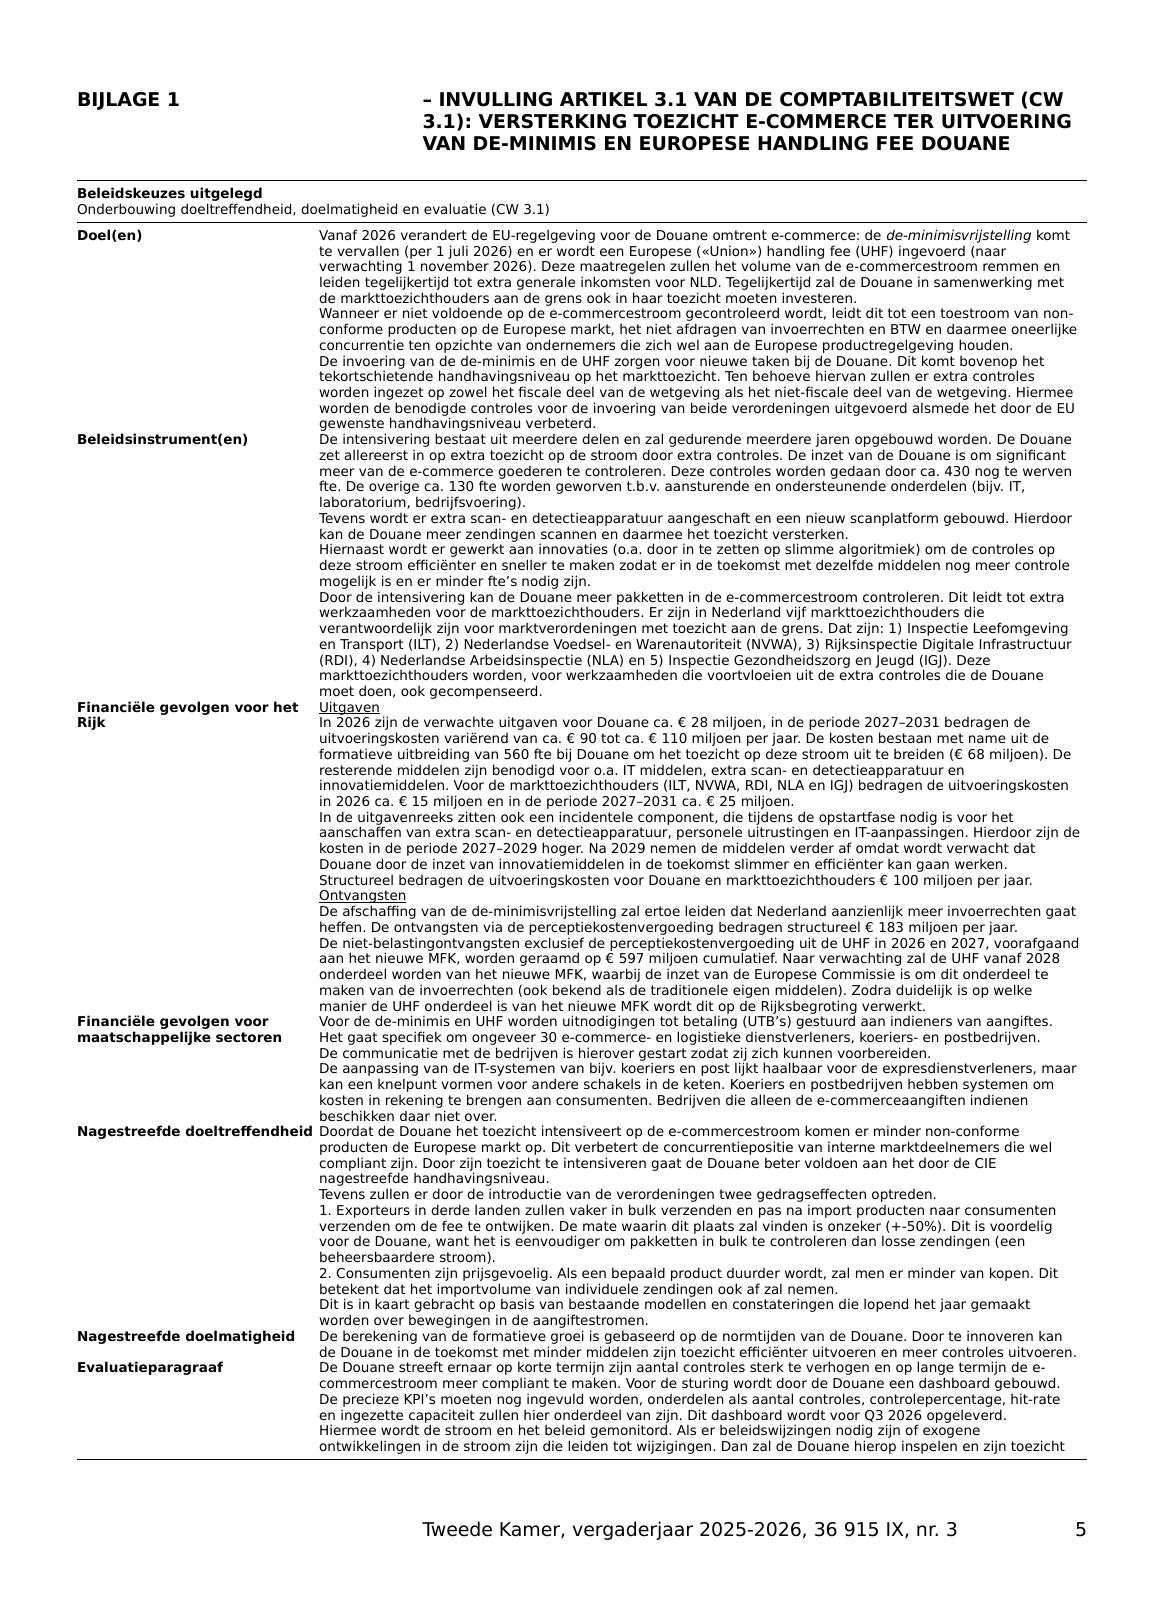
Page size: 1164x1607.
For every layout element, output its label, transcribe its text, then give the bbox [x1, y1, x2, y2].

table_header Beleidskeuzes uitgelegd Onderbouwing doeltreffendheid, doelmatigheid en evaluatie (CW 3.1) [77, 181, 1087, 222]
table_cell Nagestreefde doelmatigheid [77, 1329, 313, 1360]
table_cell Doordat de Douane het toezicht intensiveert op de e-commercestroom komen er minder non-conforme producten de Europese markt op. Dit verbetert de concurrentiepositie van interne marktdeelnemers die wel compliant zijn. Door zijn toezicht te intensiveren gaat de Douane beter voldoen aan het door de CIE nagestreefde handhavingsniveau. Tevens zullen er door de introductie van de verordeningen twee gedragseffecten optreden. 1. Exporteurs in derde landen zullen vaker in bulk verzenden en pas na import producten naar consumenten verzenden om de fee te ontwijken. De mate waarin dit plaats zal vinden is onzeker (+-50%). Dit is voordelig voor de Douane, want het is eenvoudiger om pakketten in bulk te controleren dan losse zendingen (een beheersbaardere stroom). 2. Consumenten zijn prijsgevoelig. Als een bepaald product duurder wordt, zal men er minder van kopen. Dit betekent dat het importvolume van individuele zendingen ook af zal nemen. Dit is in kaart gebracht op basis van bestaande modellen en constateringen die lopend het jaar gemaakt worden over bewegingen in de aangiftestromen. [313, 1124, 1087, 1329]
table_cell Doel(en) [77, 223, 313, 432]
table_cell Voor de de-minimis en UHF worden uitnodigingen tot betaling (UTB’s) gestuurd aan indieners van aangiftes. Het gaat specifiek om ongeveer 30 e-commerce- en logistieke dienstverleners, koeriers- en postbedrijven. De communicatie met de bedrijven is hierover gestart zodat zij zich kunnen voorbereiden. De aanpassing van de IT-systemen van bijv. koeriers en post lijkt haalbaar voor de expresdienstverleners, maar kan een knelpunt vormen voor andere schakels in de keten. Koeriers en postbedrijven hebben systemen om kosten in rekening te brengen aan consumenten. Bedrijven die alleen de e-commerceaangiften indienen beschikken daar niet over. [313, 1014, 1087, 1124]
table_cell De intensivering bestaat uit meerdere delen en zal gedurende meerdere jaren opgebouwd worden. De Douane zet allereerst in op extra toezicht op de stroom door extra controles. De inzet van de Douane is om significant meer van de e-commerce goederen te controleren. Deze controles worden gedaan door ca. 430 nog te werven fte. De overige ca. 130 fte worden geworven t.b.v. aansturende en ondersteunende onderdelen (bijv. IT, laboratorium, bedrijfsvoering). Tevens wordt er extra scan- en detectieapparatuur aangeschaft en een nieuw scanplatform gebouwd. Hierdoor kan de Douane meer zendingen scannen en daarmee het toezicht versterken. Hiernaast wordt er gewerkt aan innovaties (o.a. door in te zetten op slimme algoritmiek) om de controles op deze stroom efficiënter en sneller te maken zodat er in de toekomst met dezelfde middelen nog meer controle mogelijk is en er minder fte’s nodig zijn. Door de intensivering kan de Douane meer pakketten in de e-commercestroom controleren. Dit leidt tot extra werkzaamheden voor de markttoezichthouders. Er zijn in Nederland vijf markttoezichthouders die verantwoordelijk zijn voor marktverordeningen met toezicht aan de grens. Dat zijn: 1) Inspectie Leefomgeving en Transport (ILT), 2) Nederlandse Voedsel- en Warenautoriteit (NVWA), 3) Rijksinspectie Digitale Infrastructuur (RDI), 4) Nederlandse Arbeidsinspectie (NLA) en 5) Inspectie Gezondheidszorg en Jeugd (IGJ). Deze markttoezichthouders worden, voor werkzaamheden die voortvloeien uit de extra controles die de Douane moet doen, ook gecompenseerd. [313, 432, 1087, 699]
table_cell Uitgaven In 2026 zijn de verwachte uitgaven voor Douane ca. € 28 miljoen, in de periode 2027–2031 bedragen de uitvoeringskosten variërend van ca. € 90 tot ca. € 110 miljoen per jaar. De kosten bestaan met name uit de formatieve uitbreiding van 560 fte bij Douane om het toezicht op deze stroom uit te breiden (€ 68 miljoen). De resterende middelen zijn benodigd voor o.a. IT middelen, extra scan- en detectieapparatuur en innovatiemiddelen. Voor de markttoezichthouders (ILT, NVWA, RDI, NLA en IGJ) bedragen de uitvoeringskosten in 2026 ca. € 15 miljoen en in de periode 2027–2031 ca. € 25 miljoen. In de uitgavenreeks zitten ook een incidentele component, die tijdens de opstartfase nodig is voor het aanschaffen van extra scan- en detectieapparatuur, personele uitrustingen en IT-aanpassingen. Hierdoor zijn de kosten in de periode 2027–2029 hoger. Na 2029 nemen de middelen verder af omdat wordt verwacht dat Douane door de inzet van innovatiemiddelen in de toekomst slimmer en efficiënter kan gaan werken. Structureel bedragen de uitvoeringskosten voor Douane en markttoezichthouders € 100 miljoen per jaar. Ontvangsten De afschaffing van de de-minimisvrijstelling zal ertoe leiden dat Nederland aanzienlijk meer invoerrechten gaat heffen. De ontvangsten via de perceptiekostenvergoeding bedragen structureel € 183 miljoen per jaar. De niet-belastingontvangsten exclusief de perceptiekostenvergoeding uit de UHF in 2026 en 2027, voorafgaand aan het nieuwe MFK, worden geraamd op € 597 miljoen cumulatief. Naar verwachting zal de UHF vanaf 2028 onderdeel worden van het nieuwe MFK, waarbij de inzet van de Europese Commissie is om dit onderdeel te maken van de invoerrechten (ook bekend als de traditionele eigen middelen). Zodra duidelijk is op welke manier de UHF onderdeel is van het nieuwe MFK wordt dit op de Rijksbegroting verwerkt. [313, 700, 1087, 1014]
table_cell Nagestreefde doeltreffendheid [77, 1124, 313, 1329]
table_cell Beleidsinstrument(en) [77, 432, 313, 699]
table_cell Financiële gevolgen voor het Rijk [77, 700, 313, 1014]
subtitle BIJLAGE 1 – INVULLING ARTIKEL 3.1 VAN DE COMPTABILITEITSWET (CW 3.1): VERSTERKING TOEZICHT E-COMMERCE TER UITVOERING VAN DE-MINIMIS EN EUROPESE HANDLING FEE DOUANE [77, 89, 1087, 155]
table_cell De berekening van de formatieve groei is gebaseerd op de normtijden van de Douane. Door te innoveren kan de Douane in de toekomst met minder middelen zijn toezicht efficiënter uitvoeren en meer controles uitvoeren. [313, 1329, 1087, 1360]
table_cell Vanaf 2026 verandert de EU-regelgeving voor de Douane omtrent e-commerce: de de-minimisvrijstelling komt te vervallen (per 1 juli 2026) en er wordt een Europese («Union») handling fee (UHF) ingevoerd (naar verwachting 1 november 2026). Deze maatregelen zullen het volume van de e-commercestroom remmen en leiden tegelijkertijd tot extra generale inkomsten voor NLD. Tegelijkertijd zal de Douane in samenwerking met de markttoezichthouders aan de grens ook in haar toezicht moeten investeren. Wanneer er niet voldoende op de e-commercestroom gecontroleerd wordt, leidt dit tot een toestroom van non-conforme producten op de Europese markt, het niet afdragen van invoerrechten en BTW en daarmee oneerlijke concurrentie ten opzichte van ondernemers die zich wel aan de Europese productregelgeving houden. De invoering van de de-minimis en de UHF zorgen voor nieuwe taken bij de Douane. Dit komt bovenop het tekortschietende handhavingsniveau op het markttoezicht. Ten behoeve hiervan zullen er extra controles worden ingezet op zowel het fiscale deel van de wetgeving als het niet-fiscale deel van de wetgeving. Hiermee worden de benodigde controles voor de invoering van beide verordeningen uitgevoerd alsmede het door de EU gewenste handhavingsniveau verbeterd. [313, 223, 1087, 432]
table_cell Evaluatieparagraaf [77, 1360, 313, 1459]
table_cell Financiële gevolgen voor maatschappelijke sectoren [77, 1014, 313, 1124]
table_cell De Douane streeft ernaar op korte termijn zijn aantal controles sterk te verhogen en op lange termijn de e-commercestroom meer compliant te maken. Voor de sturing wordt door de Douane een dashboard gebouwd. De precieze KPI’s moeten nog ingevuld worden, onderdelen als aantal controles, controlepercentage, hit-rate en ingezette capaciteit zullen hier onderdeel van zijn. Dit dashboard wordt voor Q3 2026 opgeleverd. Hiermee wordt de stroom en het beleid gemonitord. Als er beleidswijzingen nodig zijn of exogene ontwikkelingen in de stroom zijn die leiden tot wijzigingen. Dan zal de Douane hierop inspelen en zijn toezicht [313, 1360, 1087, 1459]
